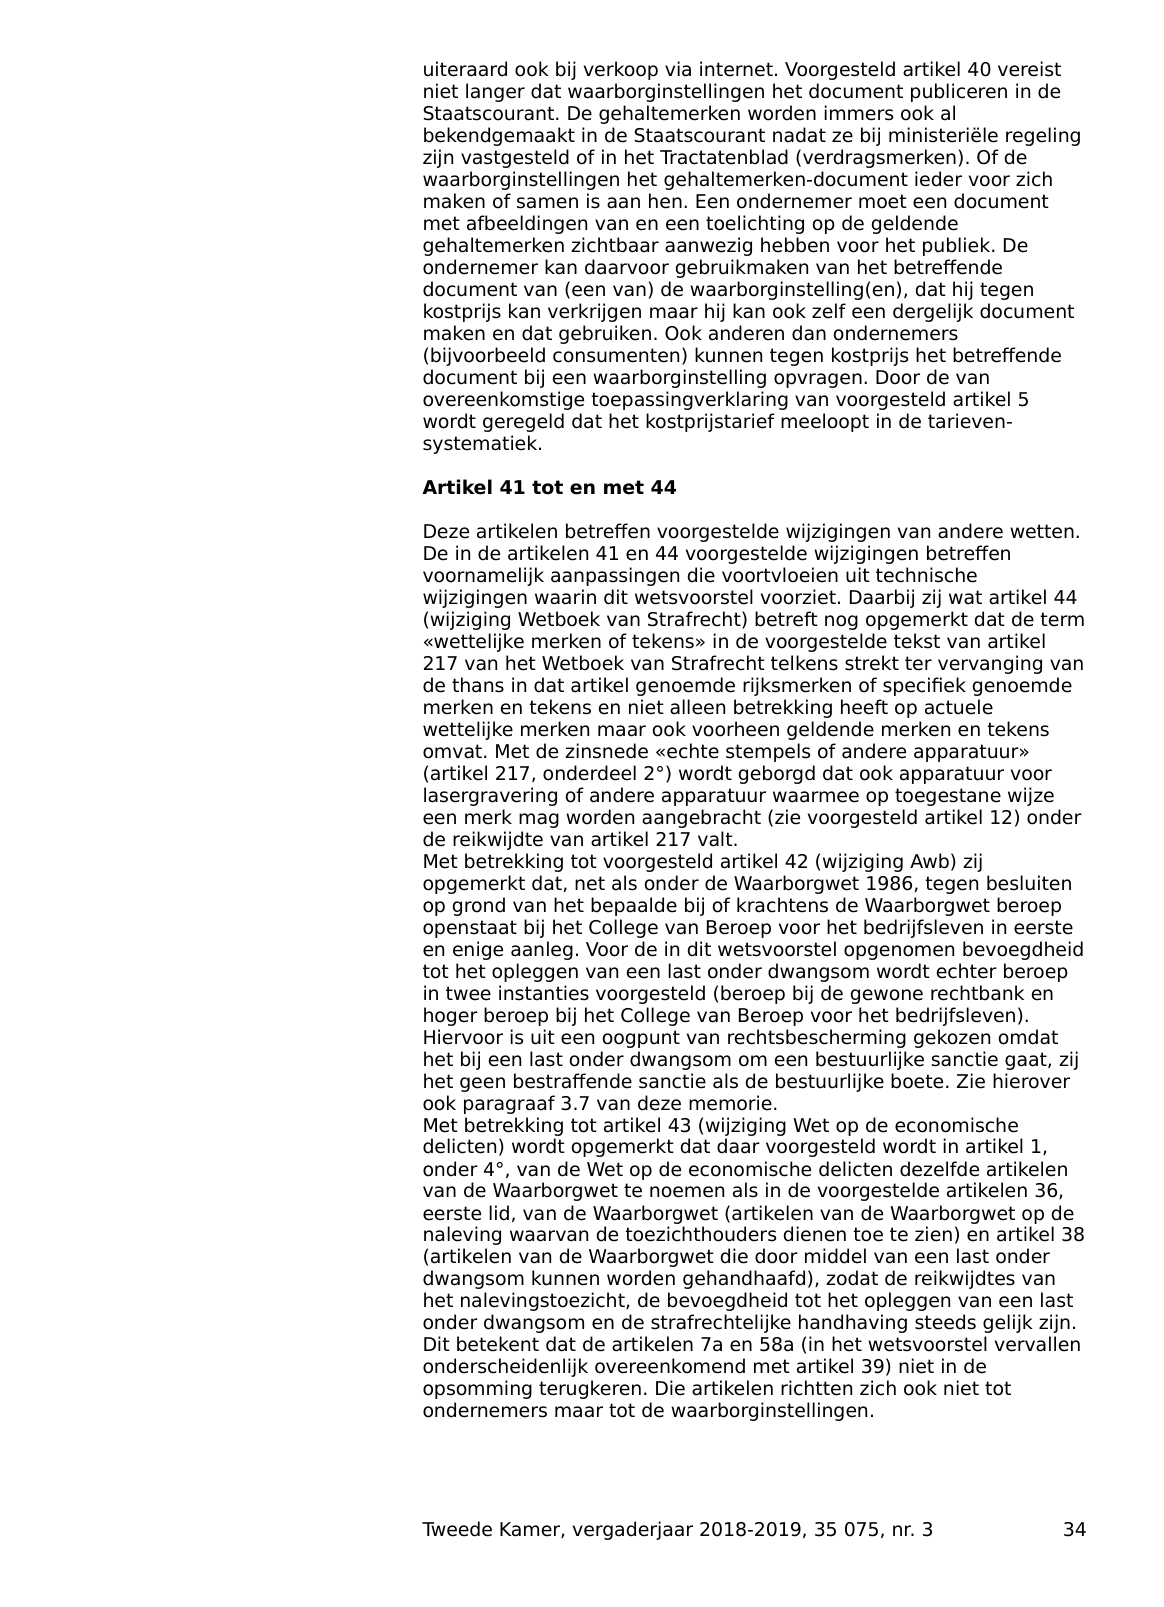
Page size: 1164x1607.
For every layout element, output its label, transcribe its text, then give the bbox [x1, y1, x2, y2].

text Deze artikelen betreffen voorgestelde wijzigingen van andere wetten. De in de artikelen 41 en 44 voorgestelde wijzigingen betreffen voornamelijk aanpassingen die voortvloeien uit technische wijzigingen waarin dit wetsvoorstel voorziet. Daarbij zij wat artikel 44 (wijziging Wetboek van Strafrecht) betreft nog opgemerkt dat de term «wettelijke merken of tekens» in de voorgestelde tekst van artikel 217 van het Wetboek van Strafrecht telkens strekt ter vervanging van de thans in dat artikel genoemde rijksmerken of specifiek genoemde merken en tekens en niet alleen betrekking heeft op actuele wettelijke merken maar ook voorheen geldende merken en tekens omvat. Met de zinsnede «echte stempels of andere apparatuur» (artikel 217, onderdeel 2°) wordt geborgd dat ook apparatuur voor lasergravering of andere apparatuur waarmee op toegestane wijze een merk mag worden aangebracht (zie voorgesteld artikel 12) onder de reikwijdte van artikel 217 valt. [422, 521, 1087, 851]
text Met betrekking tot voorgesteld artikel 42 (wijziging Awb) zij opgemerkt dat, net als onder de Waarborgwet 1986, tegen besluiten op grond van het bepaalde bij of krachtens de Waarborgwet beroep openstaat bij het College van Beroep voor het bedrijfsleven in eerste en enige aanleg. Voor de in dit wetsvoorstel opgenomen bevoegdheid tot het opleggen van een last onder dwangsom wordt echter beroep in twee instanties voorgesteld (beroep bij de gewone rechtbank en hoger beroep bij het College van Beroep voor het bedrijfsleven). Hiervoor is uit een oogpunt van rechtsbescherming gekozen omdat het bij een last onder dwangsom om een bestuurlijke sanctie gaat, zij het geen bestraffende sanctie als de bestuurlijke boete. Zie hierover ook paragraaf 3.7 van deze memorie. [422, 851, 1087, 1114]
text uiteraard ook bij verkoop via internet. Voorgesteld artikel 40 vereist niet langer dat waarborginstellingen het document publiceren in de Staatscourant. De gehaltemerken worden immers ook al bekendgemaakt in de Staatscourant nadat ze bij ministeriële regeling zijn vastgesteld of in het Tractatenblad (verdragsmerken). Of de waarborginstellingen het gehaltemerken-document ieder voor zich maken of samen is aan hen. Een ondernemer moet een document met afbeeldingen van en een toelichting op de geldende gehaltemerken zichtbaar aanwezig hebben voor het publiek. De ondernemer kan daarvoor gebruikmaken van het betreffende document van (een van) de waarborginstelling(en), dat hij tegen kostprijs kan verkrijgen maar hij kan ook zelf een dergelijk document maken en dat gebruiken. Ook anderen dan ondernemers (bijvoorbeeld consumenten) kunnen tegen kostprijs het betreffende document bij een waarborginstelling opvragen. Door de van overeenkomstige toepassingverklaring van voorgesteld artikel 5 wordt geregeld dat het kostprijstarief meeloopt in de tarieven-systematiek. [422, 59, 1087, 455]
text Met betrekking tot artikel 43 (wijziging Wet op de economische delicten) wordt opgemerkt dat daar voorgesteld wordt in artikel 1, onder 4°, van de Wet op de economische delicten dezelfde artikelen van de Waarborgwet te noemen als in de voorgestelde artikelen 36, eerste lid, van de Waarborgwet (artikelen van de Waarborgwet op de naleving waarvan de toezichthouders dienen toe te zien) en artikel 38 (artikelen van de Waarborgwet die door middel van een last onder dwangsom kunnen worden gehandhaafd), zodat de reikwijdtes van het nalevingstoezicht, de bevoegdheid tot het opleggen van een last onder dwangsom en de strafrechtelijke handhaving steeds gelijk zijn. Dit betekent dat de artikelen 7a en 58a (in het wetsvoorstel vervallen onderscheidenlijk overeenkomend met artikel 39) niet in de opsomming terugkeren. Die artikelen richtten zich ook niet tot ondernemers maar tot de waarborginstellingen. [422, 1114, 1087, 1422]
subtitle Artikel 41 tot en met 44 [422, 477, 1087, 499]
